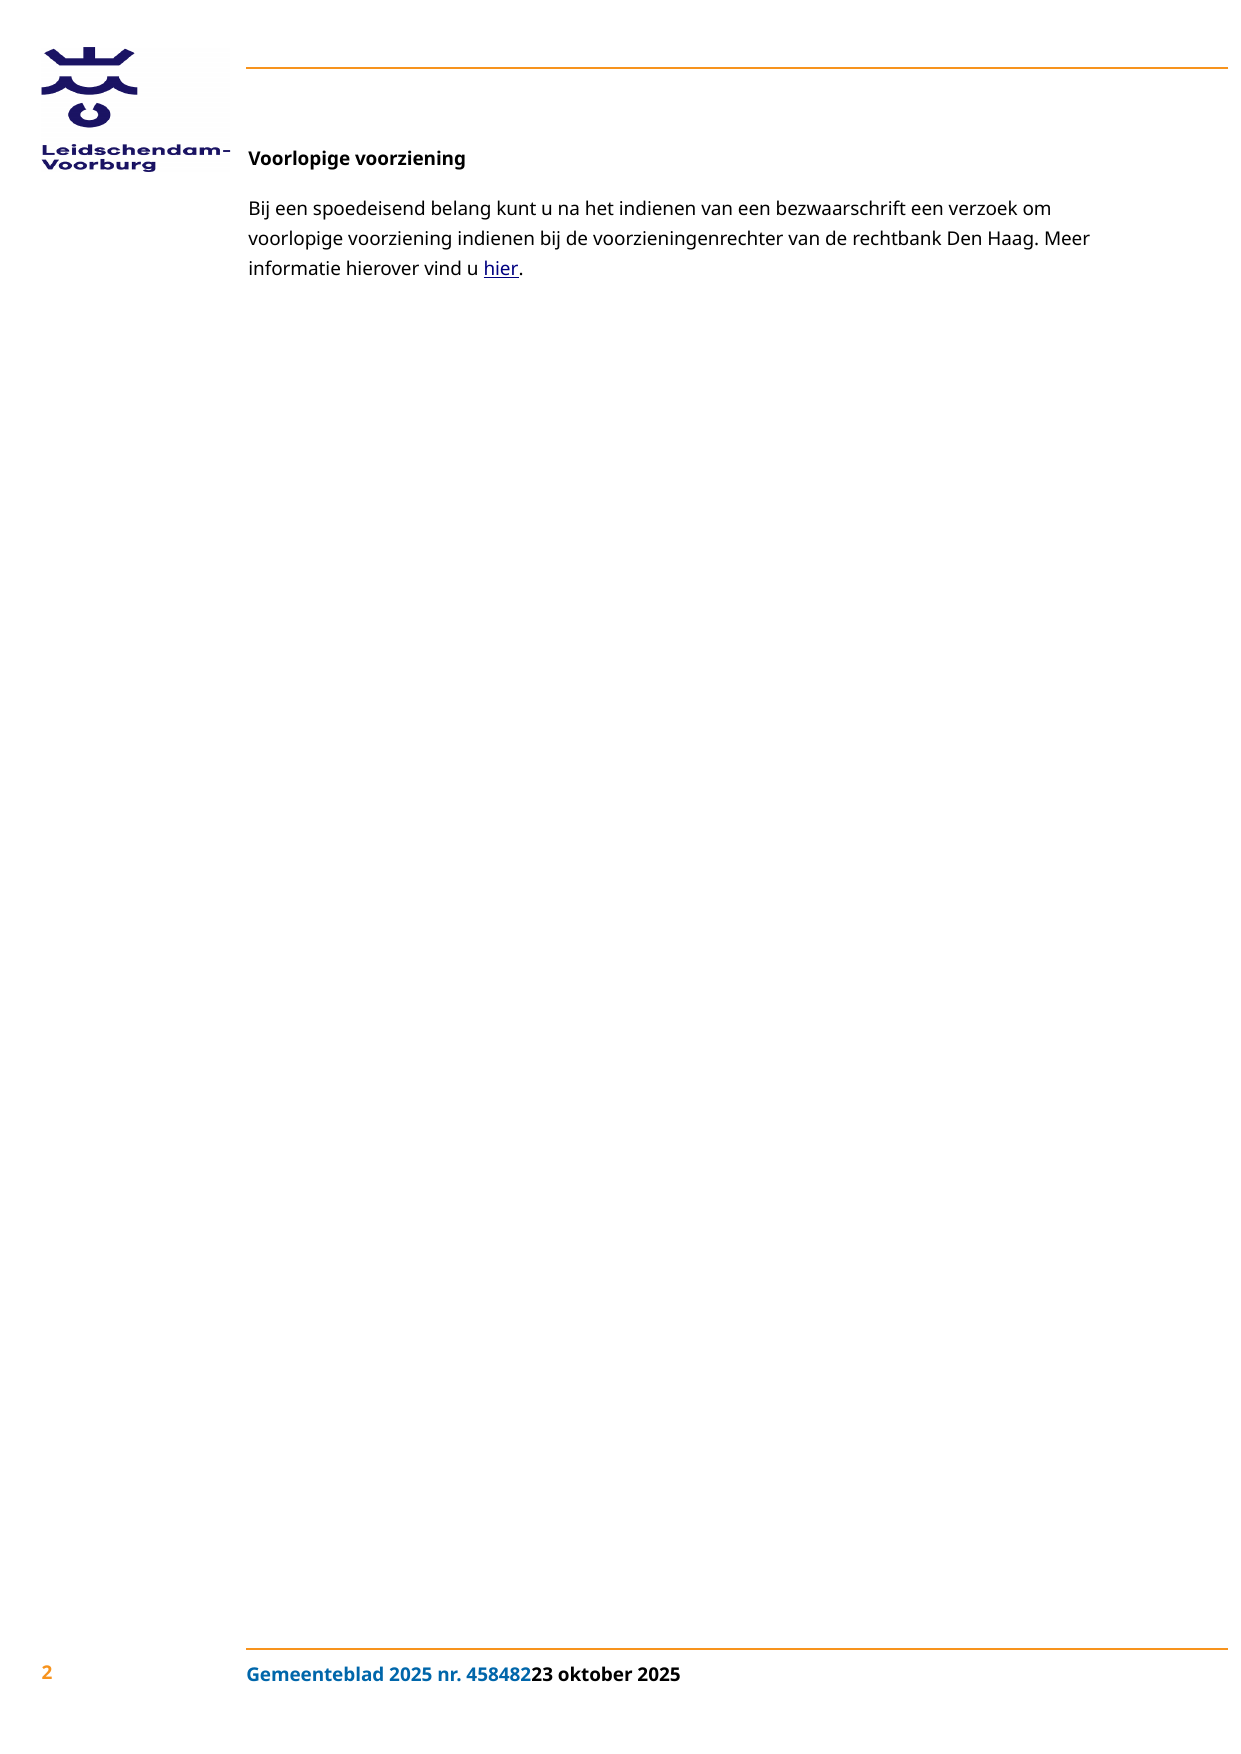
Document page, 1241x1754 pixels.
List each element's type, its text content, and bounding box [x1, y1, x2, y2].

text Bij een spoedeisend belang kunt u na het indienen van een bezwaarschrift een verzoek om voorlopige voorziening indienen bij de voorzieningenrechter van de rechtbank Den Haag. Meer informatie hierover vind u hier. [248, 196, 1152, 281]
picture [41, 47, 231, 172]
text Voorlopige voorziening [248, 145, 1152, 171]
